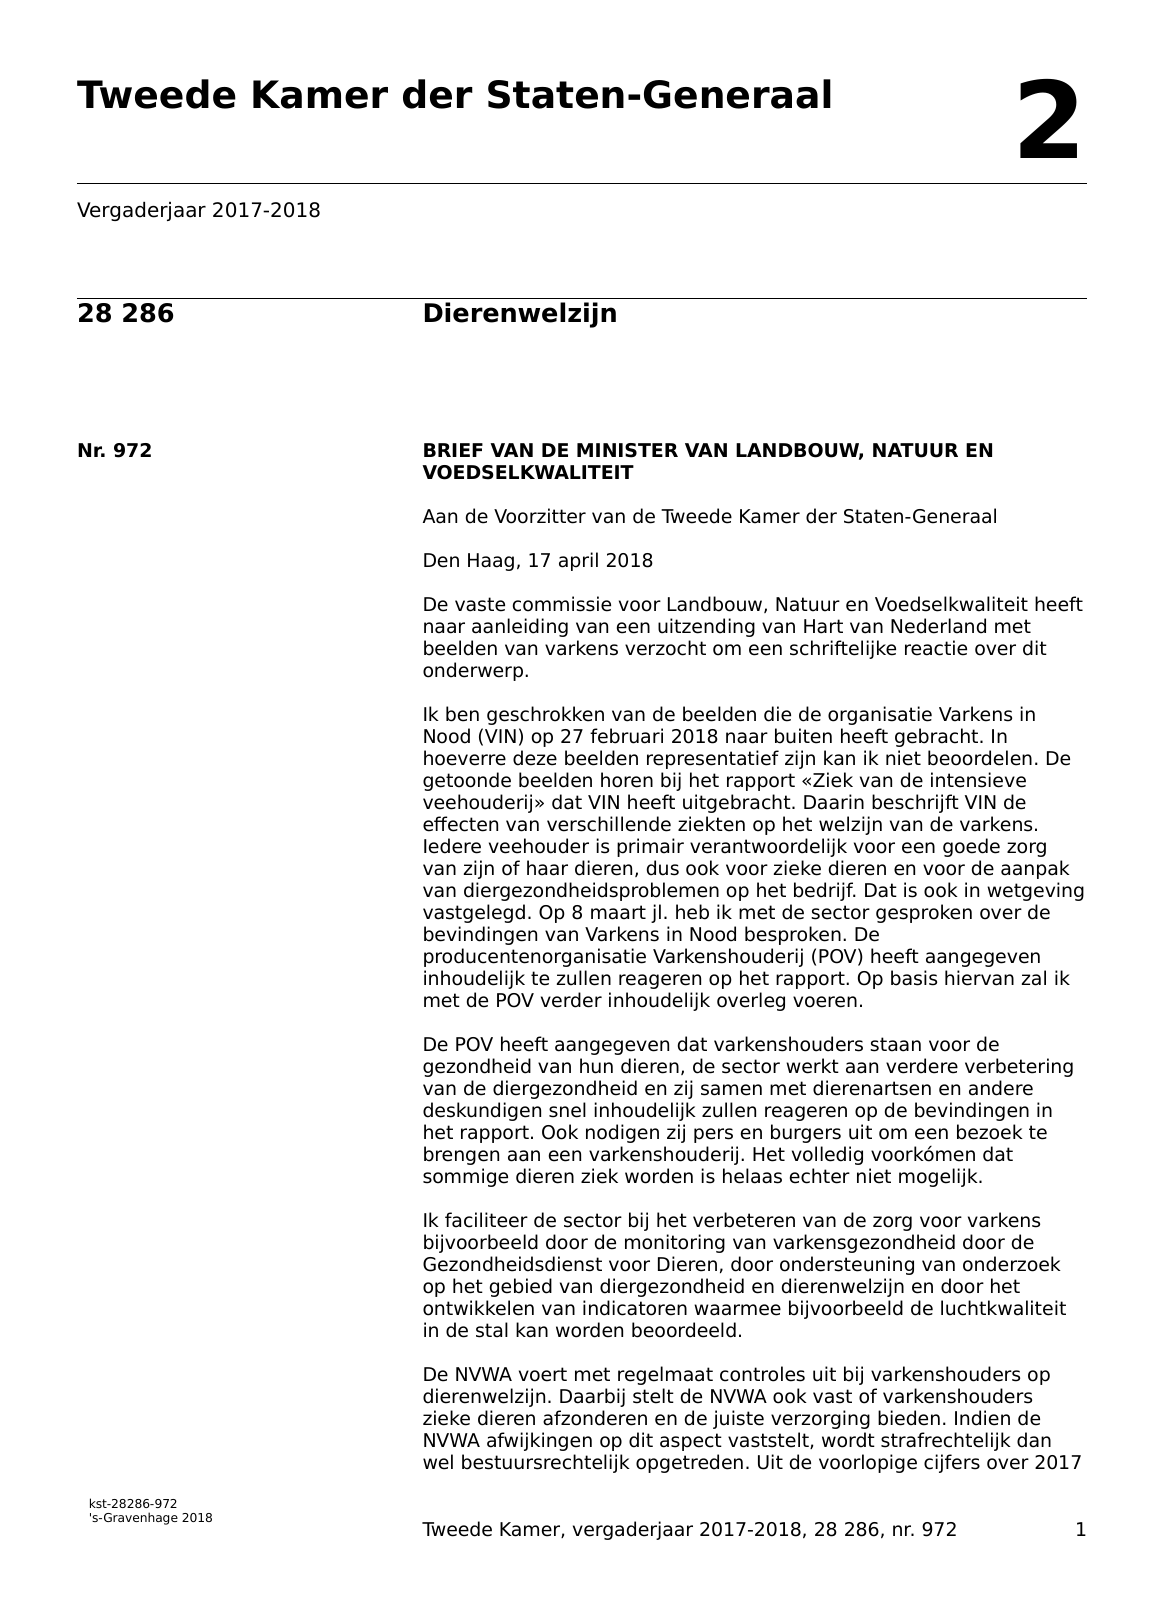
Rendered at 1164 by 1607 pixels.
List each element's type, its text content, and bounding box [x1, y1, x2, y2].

text Ik faciliteer de sector bij het verbeteren van de zorg voor varkens bijvoorbeeld door de monitoring van varkensgezondheid door de Gezondheidsdienst voor Dieren, door ondersteuning van onderzoek op het gebied van diergezondheid en dierenwelzijn en door het ontwikkelen van indicatoren waarmee bijvoorbeeld de luchtkwaliteit in de stal kan worden beoordeeld. [422, 1210, 1087, 1342]
subtitle Nr. 972 BRIEF VAN DE MINISTER VAN LANDBOUW, NATUUR EN VOEDSELKWALITEIT [77, 440, 1087, 484]
text Den Haag, 17 april 2018 [422, 550, 1087, 572]
text De vaste commissie voor Landbouw, Natuur en Voedselkwaliteit heeft naar aanleiding van een uitzending van Hart van Nederland met beelden van varkens verzocht om een schriftelijke reactie over dit onderwerp. [422, 594, 1087, 682]
text De NVWA voert met regelmaat controles uit bij varkenshouders op dierenwelzijn. Daarbij stelt de NVWA ook vast of varkenshouders zieke dieren afzonderen en de juiste verzorging bieden. Indien de NVWA afwijkingen op dit aspect vaststelt, wordt strafrechtelijk dan wel bestuursrechtelijk opgetreden. Uit de voorlopige cijfers over 2017 [422, 1364, 1087, 1474]
text Aan de Voorzitter van de Tweede Kamer der Staten-Generaal [422, 506, 1087, 528]
table_header 2 [886, 59, 1087, 183]
text Iedere veehouder is primair verantwoordelijk voor een goede zorg van zijn of haar dieren, dus ook voor zieke dieren en voor de aanpak van diergezondheidsproblemen op het bedrijf. Dat is ook in wetgeving vastgelegd. Op 8 maart jl. heb ik met de sector gesproken over de bevindingen van Varkens in Nood besproken. De producentenorganisatie Varkenshouderij (POV) heeft aangegeven inhoudelijk te zullen reageren op het rapport. Op basis hiervan zal ik met de POV verder inhoudelijk overleg voeren. [422, 836, 1087, 1012]
text kst-28286-972 [88, 1497, 323, 1511]
text De POV heeft aangegeven dat varkenshouders staan voor de gezondheid van hun dieren, de sector werkt aan verdere verbetering van de diergezondheid en zij samen met dierenartsen en andere deskundigen snel inhoudelijk zullen reageren op de bevindingen in het rapport. Ook nodigen zij pers en burgers uit om een bezoek te brengen aan een varkenshouderij. Het volledig voorkómen dat sommige dieren ziek worden is helaas echter niet mogelijk. [422, 1034, 1087, 1188]
subtitle 28 286 Dierenwelzijn [77, 299, 1087, 329]
table_cell Vergaderjaar 2017-2018 [77, 184, 1087, 298]
table_header Tweede Kamer der Staten-Generaal [77, 59, 886, 183]
text Ik ben geschrokken van de beelden die de organisatie Varkens in Nood (VIN) op 27 februari 2018 naar buiten heeft gebracht. In hoeverre deze beelden representatief zijn kan ik niet beoordelen. De getoonde beelden horen bij het rapport «Ziek van de intensieve veehouderij» dat VIN heeft uitgebracht. Daarin beschrijft VIN de effecten van verschillende ziekten op het welzijn van de varkens. [422, 704, 1087, 836]
text 's-Gravenhage 2018 [88, 1511, 323, 1525]
